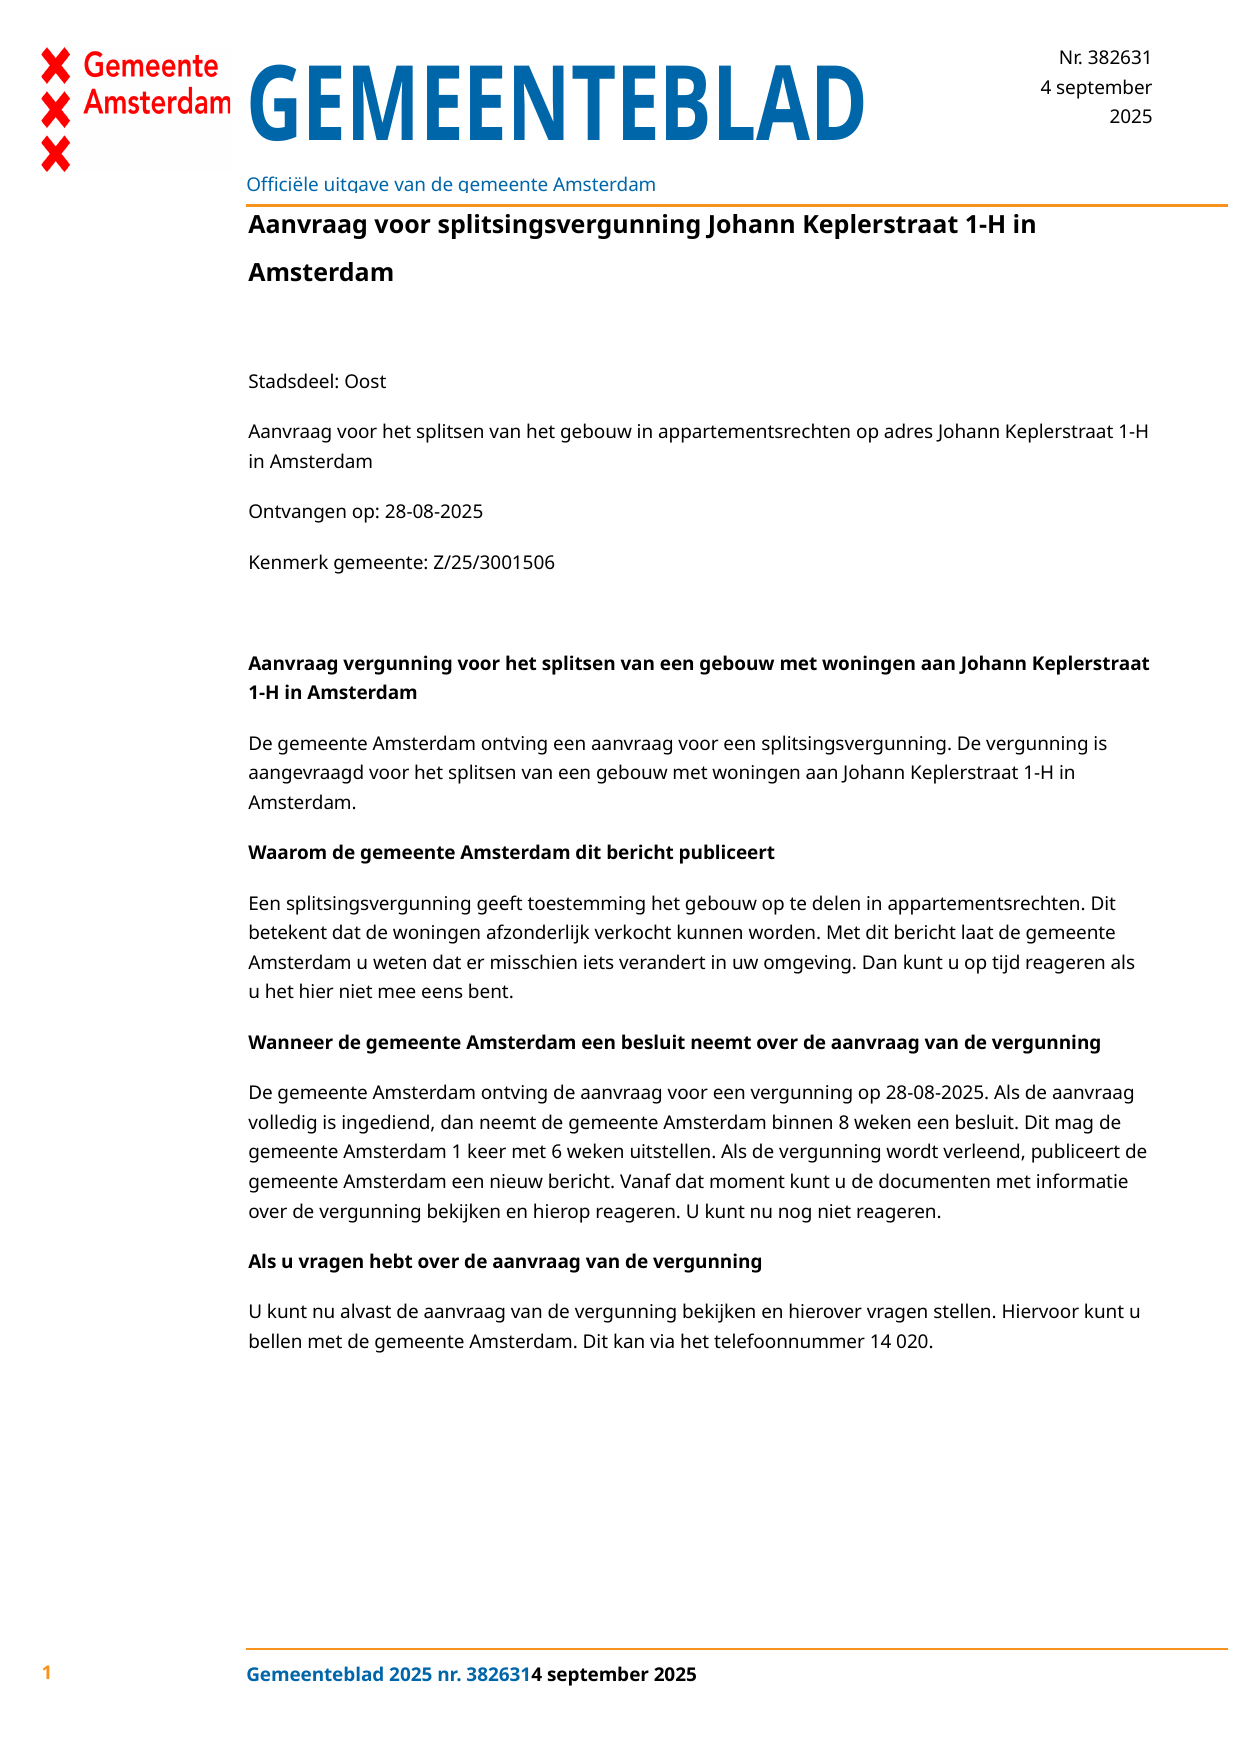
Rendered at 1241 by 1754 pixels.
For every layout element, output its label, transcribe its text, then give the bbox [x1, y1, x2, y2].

text Een splitsingsvergunning geeft toestemming het gebouw op te delen in appartementsrechten. Dit betekent dat de woningen afzonderlijk verkocht kunnen worden. Met dit bericht laat de gemeente Amsterdam u weten dat er misschien iets verandert in uw omgeving. Dan kunt u op tijd reageren als u het hier niet mee eens bent. [248, 890, 1152, 1004]
text Ontvangen op: 28-08-2025 [248, 499, 1152, 524]
text Waarom de gemeente Amsterdam dit bericht publiceert [248, 839, 1152, 865]
text Wanneer de gemeente Amsterdam een besluit neemt over de aanvraag van de vergunning [248, 1029, 1152, 1055]
text Als u vragen hebt over de aanvraag van de vergunning [248, 1248, 1152, 1274]
text U kunt nu alvast de aanvraag van de vergunning bekijken en hierover vragen stellen. Hiervoor kunt u bellen met de gemeente Amsterdam. Dit kan via het telefoonnummer 14 020. [248, 1299, 1152, 1354]
text Aanvraag voor splitsingsvergunning Johann Keplerstraat 1-H in Amsterdam [248, 207, 1152, 288]
text De gemeente Amsterdam ontving een aanvraag voor een splitsingsvergunning. De vergunning is aangevraagd voor het splitsen van een gebouw met woningen aan Johann Keplerstraat 1-H in Amsterdam. [248, 730, 1152, 815]
text Stadsdeel: Oost [248, 368, 1152, 394]
text De gemeente Amsterdam ontving de aanvraag voor een vergunning op 28-08-2025. Als de aanvraag volledig is ingediend, dan neemt de gemeente Amsterdam binnen 8 weken een besluit. Dit mag de gemeente Amsterdam 1 keer met 6 weken uitstellen. Als de vergunning wordt verleend, publiceert de gemeente Amsterdam een nieuw bericht. Vanaf dat moment kunt u de documenten met informatie over de vergunning bekijken en hierop reageren. U kunt nu nog niet reageren. [248, 1079, 1152, 1224]
text Kenmerk gemeente: Z/25/3001506 [248, 549, 1152, 575]
text Aanvraag voor het splitsen van het gebouw in appartementsrechten op adres Johann Keplerstraat 1-H in Amsterdam [248, 419, 1152, 474]
picture [41, 47, 231, 172]
text Aanvraag vergunning voor het splitsen van een gebouw met woningen aan Johann Keplerstraat 1-H in Amsterdam [248, 650, 1152, 705]
